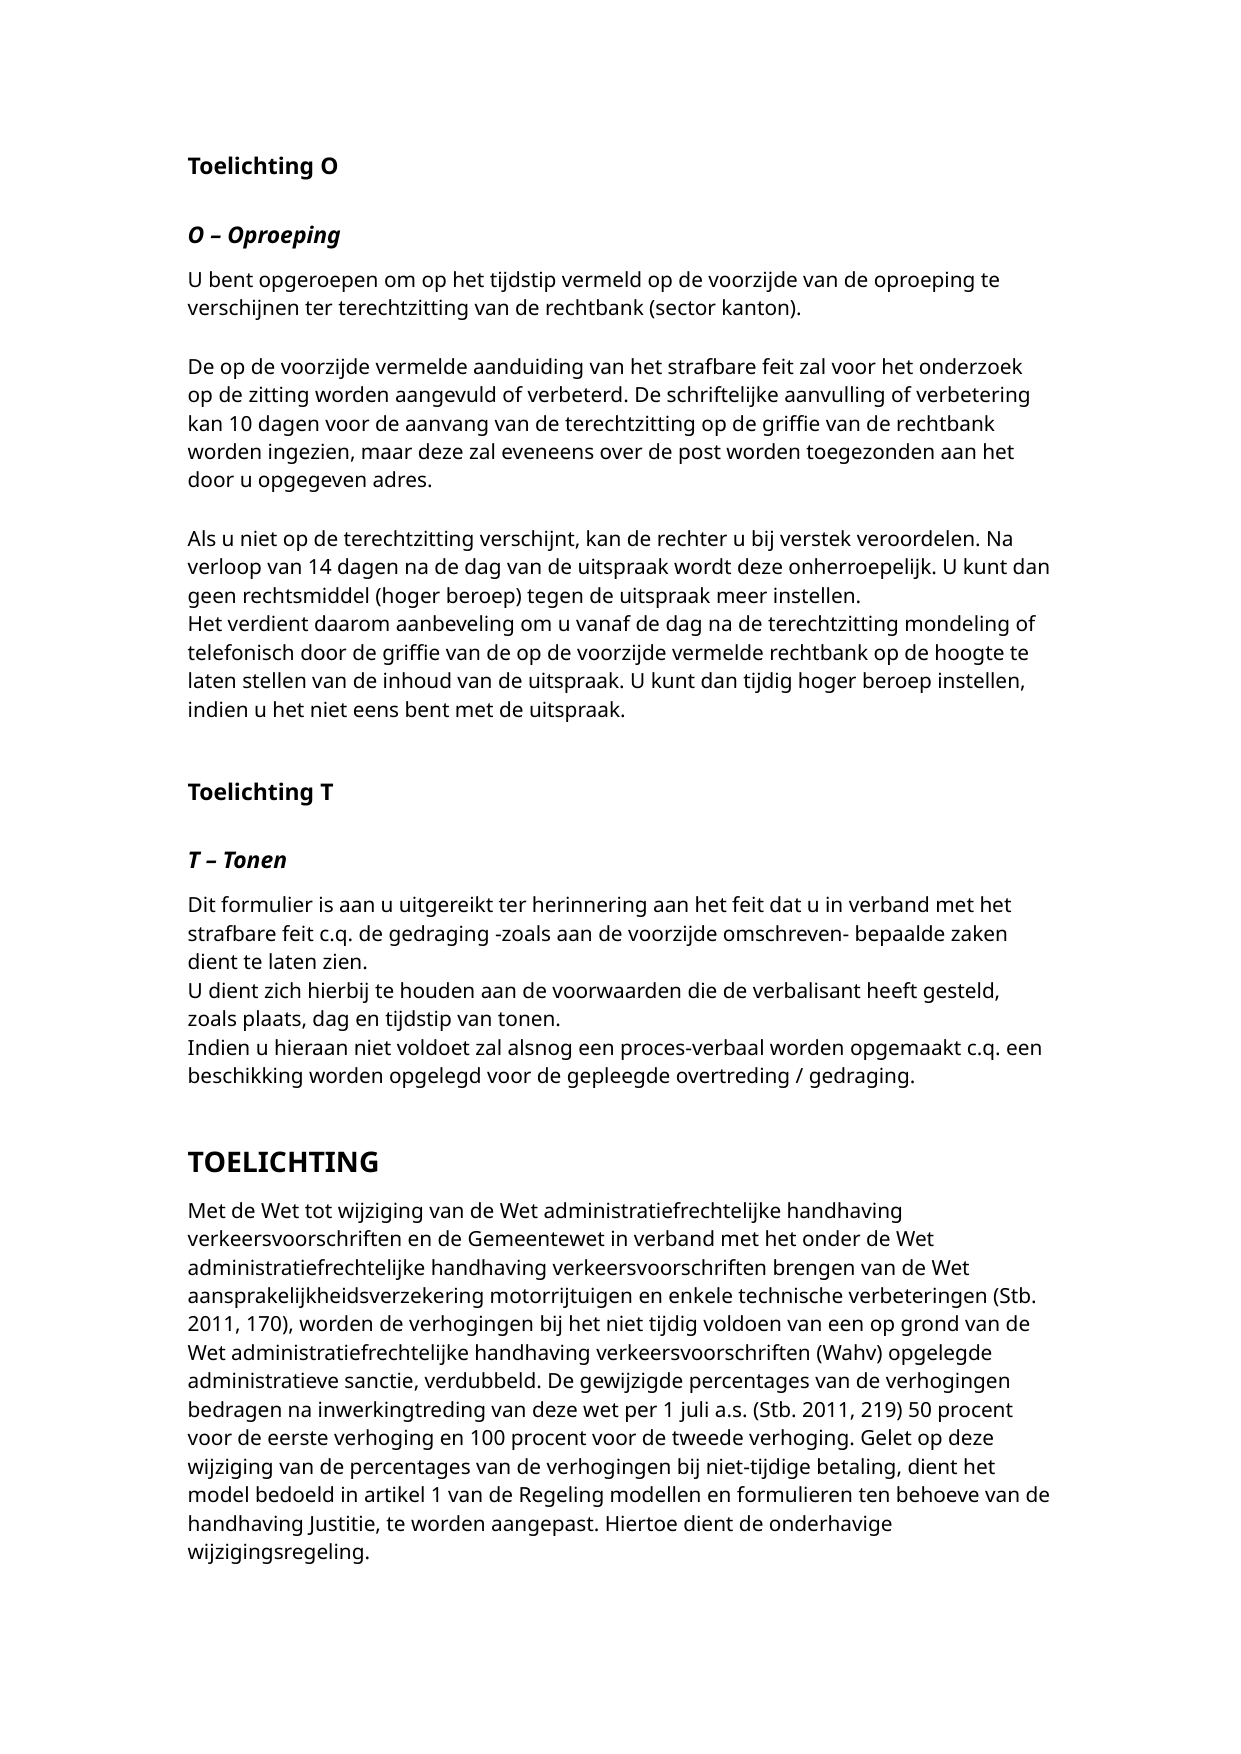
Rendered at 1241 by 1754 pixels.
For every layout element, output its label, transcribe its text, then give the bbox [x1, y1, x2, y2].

text Met de Wet tot wijziging van de Wet administratiefrechtelijke handhaving verkeersvoorschriften en de Gemeentewet in verband met het onder de Wet administratiefrechtelijke handhaving verkeersvoorschriften brengen van de Wet aansprakelijkheidsverzekering motorrijtuigen en enkele technische verbeteringen (Stb. 2011, 170), worden de verhogingen bij het niet tijdig voldoen van een op grond van de Wet administratiefrechtelijke handhaving verkeersvoorschriften (Wahv) opgelegde administratieve sanctie, verdubbeld. De gewijzigde percentages van de verhogingen bedragen na inwerkingtreding van deze wet per 1 juli a.s. (Stb. 2011, 219) 50 procent voor de eerste verhoging en 100 procent voor de tweede verhoging. Gelet op deze wijziging van de percentages van de verhogingen bij niet-tijdige betaling, dient het model bedoeld in artikel 1 van de Regeling modellen en formulieren ten behoeve van de handhaving Justitie, te worden aangepast. Hiertoe dient de onderhavige wijzigingsregeling. [187, 1196, 1053, 1566]
text Het verdient daarom aanbeveling om u vanaf de dag na de terechtzitting mondeling of telefonisch door de griffie van de op de voorzijde vermelde rechtbank op de hoogte te laten stellen van de inhoud van de uitspraak. U kunt dan tijdig hoger beroep instellen, indien u het niet eens bent met de uitspraak. [187, 609, 1053, 723]
subtitle Toelichting O [187, 150, 1053, 181]
subtitle Toelichting T [187, 776, 1053, 807]
subtitle TOELICHTING [187, 1142, 1053, 1181]
text Dit formulier is aan u uitgereikt ter herinnering aan het feit dat u in verband met het strafbare feit c.q. de gedraging -zoals aan de voorzijde omschreven- bepaalde zaken dient te laten zien. [187, 891, 1053, 976]
text De op de voorzijde vermelde aanduiding van het strafbare feit zal voor het onderzoek op de zitting worden aangevuld of verbeterd. De schriftelijke aanvulling of verbetering kan 10 dagen voor de aanvang van de terechtzitting op de griffie van de rechtbank worden ingezien, maar deze zal eveneens over de post worden toegezonden aan het door u opgegeven adres. [187, 352, 1053, 494]
text U bent opgeroepen om op het tijdstip vermeld op de voorzijde van de oproeping te verschijnen ter terechtzitting van de rechtbank (sector kanton). [187, 265, 1053, 322]
text U dient zich hierbij te houden aan de voorwaarden die de verbalisant heeft gesteld, zoals plaats, dag en tijdstip van tonen. [187, 976, 1053, 1033]
text Indien u hieraan niet voldoet zal alsnog een proces-verbaal worden opgemaakt c.q. een beschikking worden opgelegd voor de gepleegde overtreding / gedraging. [187, 1033, 1053, 1090]
subtitle T – Tonen [187, 844, 1053, 876]
subtitle O – Oproeping [187, 219, 1053, 250]
text Als u niet op de terechtzitting verschijnt, kan de rechter u bij verstek veroordelen. Na verloop van 14 dagen na de dag van de uitspraak wordt deze onherroepelijk. U kunt dan geen rechtsmiddel (hoger beroep) tegen de uitspraak meer instellen. [187, 524, 1053, 609]
